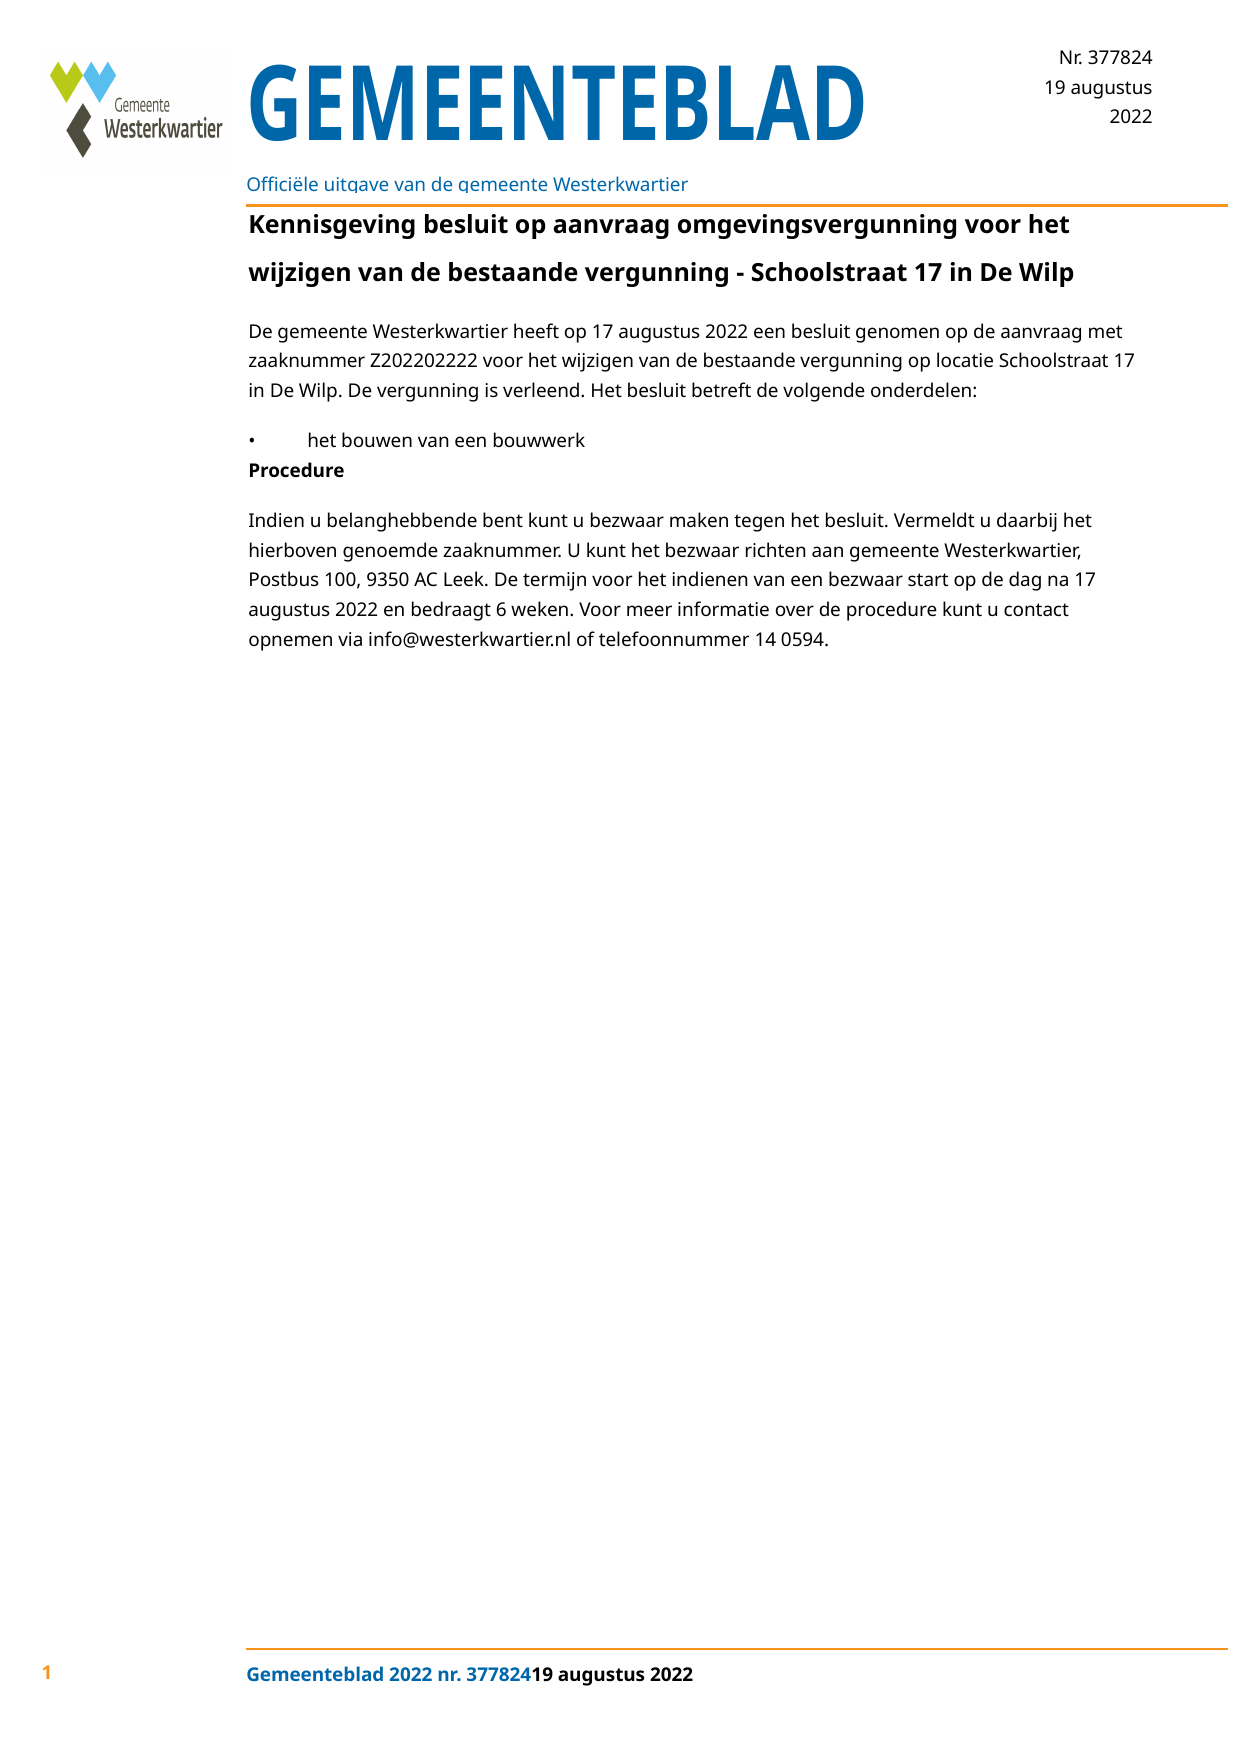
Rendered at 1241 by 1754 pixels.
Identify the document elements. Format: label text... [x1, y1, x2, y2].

list het bouwen van een bouwwerk [248, 427, 1152, 453]
picture [41, 47, 231, 172]
text De gemeente Westerkwartier heeft op 17 augustus 2022 een besluit genomen op de aanvraag met zaaknummer Z202202222 voor het wijzigen van de bestaande vergunning op locatie Schoolstraat 17 in De Wilp. De vergunning is verleend. Het besluit betreft de volgende onderdelen: [248, 318, 1152, 403]
text Indien u belanghebbende bent kunt u bezwaar maken tegen het besluit. Vermeldt u daarbij het hierboven genoemde zaaknummer. U kunt het bezwaar richten aan gemeente Westerkwartier, Postbus 100, 9350 AC Leek. De termijn voor het indienen van een bezwaar start op de dag na 17 augustus 2022 en bedraagt 6 weken. Voor meer informatie over de procedure kunt u contact opnemen via info@westerkwartier.nl of telefoonnummer 14 0594. [248, 507, 1152, 652]
text Procedure [248, 457, 1152, 483]
text Kennisgeving besluit op aanvraag omgevingsvergunning voor het wijzigen van de bestaande vergunning - Schoolstraat 17 in De Wilp [248, 207, 1152, 288]
